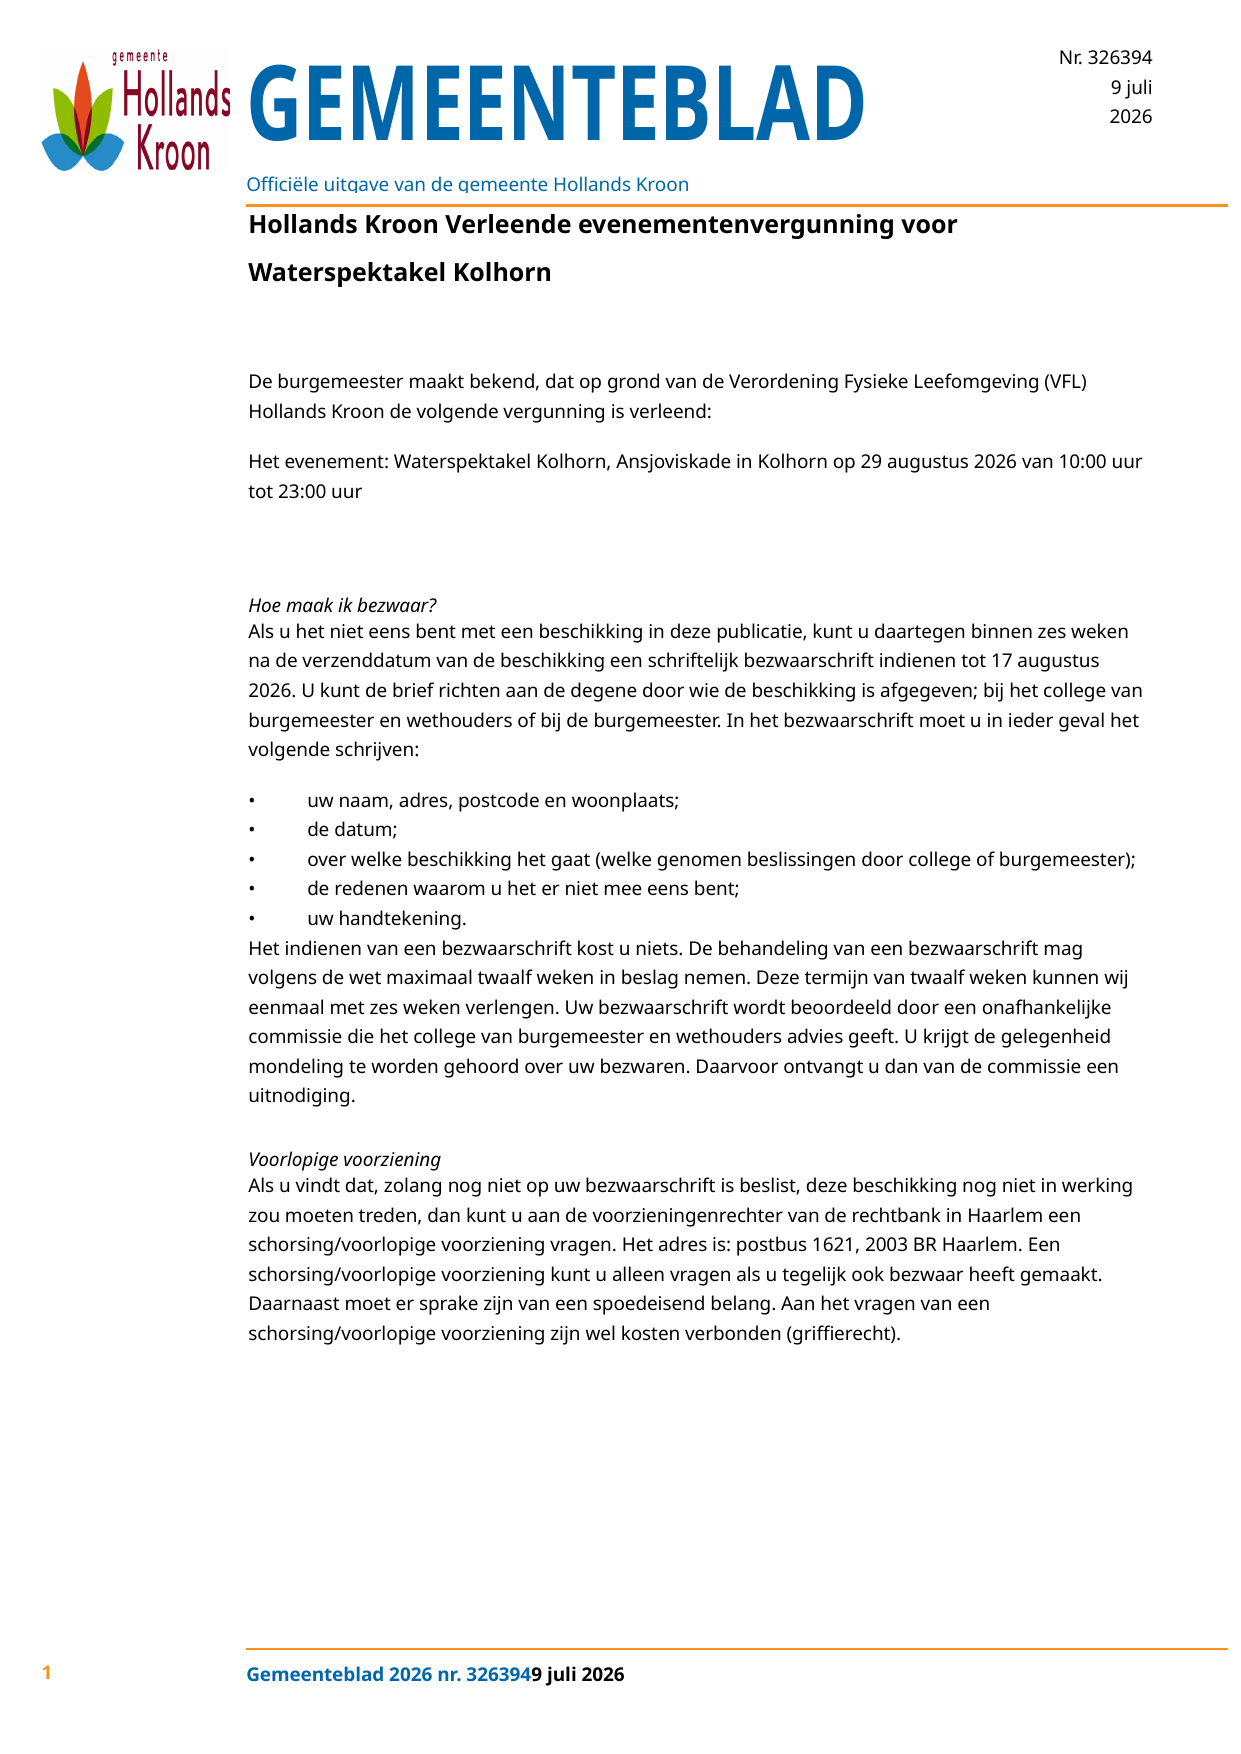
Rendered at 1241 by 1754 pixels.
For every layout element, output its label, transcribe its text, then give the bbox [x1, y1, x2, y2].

text Als u vindt dat, zolang nog niet op uw bezwaarschrift is beslist, deze beschikking nog niet in werking zou moeten treden, dan kunt u aan de voorzieningenrechter van de rechtbank in Haarlem een schorsing/voorlopige voorziening vragen. Het adres is: postbus 1621, 2003 BR Haarlem. Een schorsing/voorlopige voorziening kunt u alleen vragen als u tegelijk ook bezwaar heeft gemaakt. Daarnaast moet er sprake zijn van een spoedeisend belang. Aan het vragen van een schorsing/voorlopige voorziening zijn wel kosten verbonden (griffierecht). [248, 1172, 1152, 1346]
text De burgemeester maakt bekend, dat op grond van de Verordening Fysieke Leefomgeving (VFL) Hollands Kroon de volgende vergunning is verleend: [248, 368, 1152, 424]
text Hollands Kroon Verleende evenementenvergunning voor Waterspektakel Kolhorn [248, 207, 1152, 288]
text Voorlopige voorziening [248, 1147, 1152, 1172]
list over welke beschikking het gaat (welke genomen beslissingen door college of burgemeester); [248, 846, 1152, 872]
list uw handtekening. [248, 905, 1152, 931]
list uw naam, adres, postcode en woonplaats; [248, 787, 1152, 812]
list de datum; [248, 816, 1152, 842]
picture [41, 47, 231, 172]
text Het evenement: Waterspektakel Kolhorn, Ansjoviskade in Kolhorn op 29 augustus 2026 van 10:00 uur tot 23:00 uur [248, 448, 1152, 504]
text Hoe maak ik bezwaar? [248, 592, 1152, 618]
text Het indienen van een bezwaarschrift kost u niets. De behandeling van een bezwaarschrift mag volgens de wet maximaal twaalf weken in beslag nemen. Deze termijn van twaalf weken kunnen wij eenmaal met zes weken verlengen. Uw bezwaarschrift wordt beoordeeld door een onafhankelijke commissie die het college van burgemeester en wethouders advies geeft. U krijgt de gelegenheid mondeling te worden gehoord over uw bezwaren. Daarvoor ontvangt u dan van de commissie een uitnodiging. [248, 935, 1152, 1108]
text Als u het niet eens bent met een beschikking in deze publicatie, kunt u daartegen binnen zes weken na de verzenddatum van de beschikking een schriftelijk bezwaarschrift indienen tot 17 augustus 2026. U kunt de brief richten aan de degene door wie de beschikking is afgegeven; bij het college van burgemeester en wethouders of bij de burgemeester. In het bezwaarschrift moet u in ieder geval het volgende schrijven: [248, 618, 1152, 762]
list de redenen waarom u het er niet mee eens bent; [248, 876, 1152, 901]
